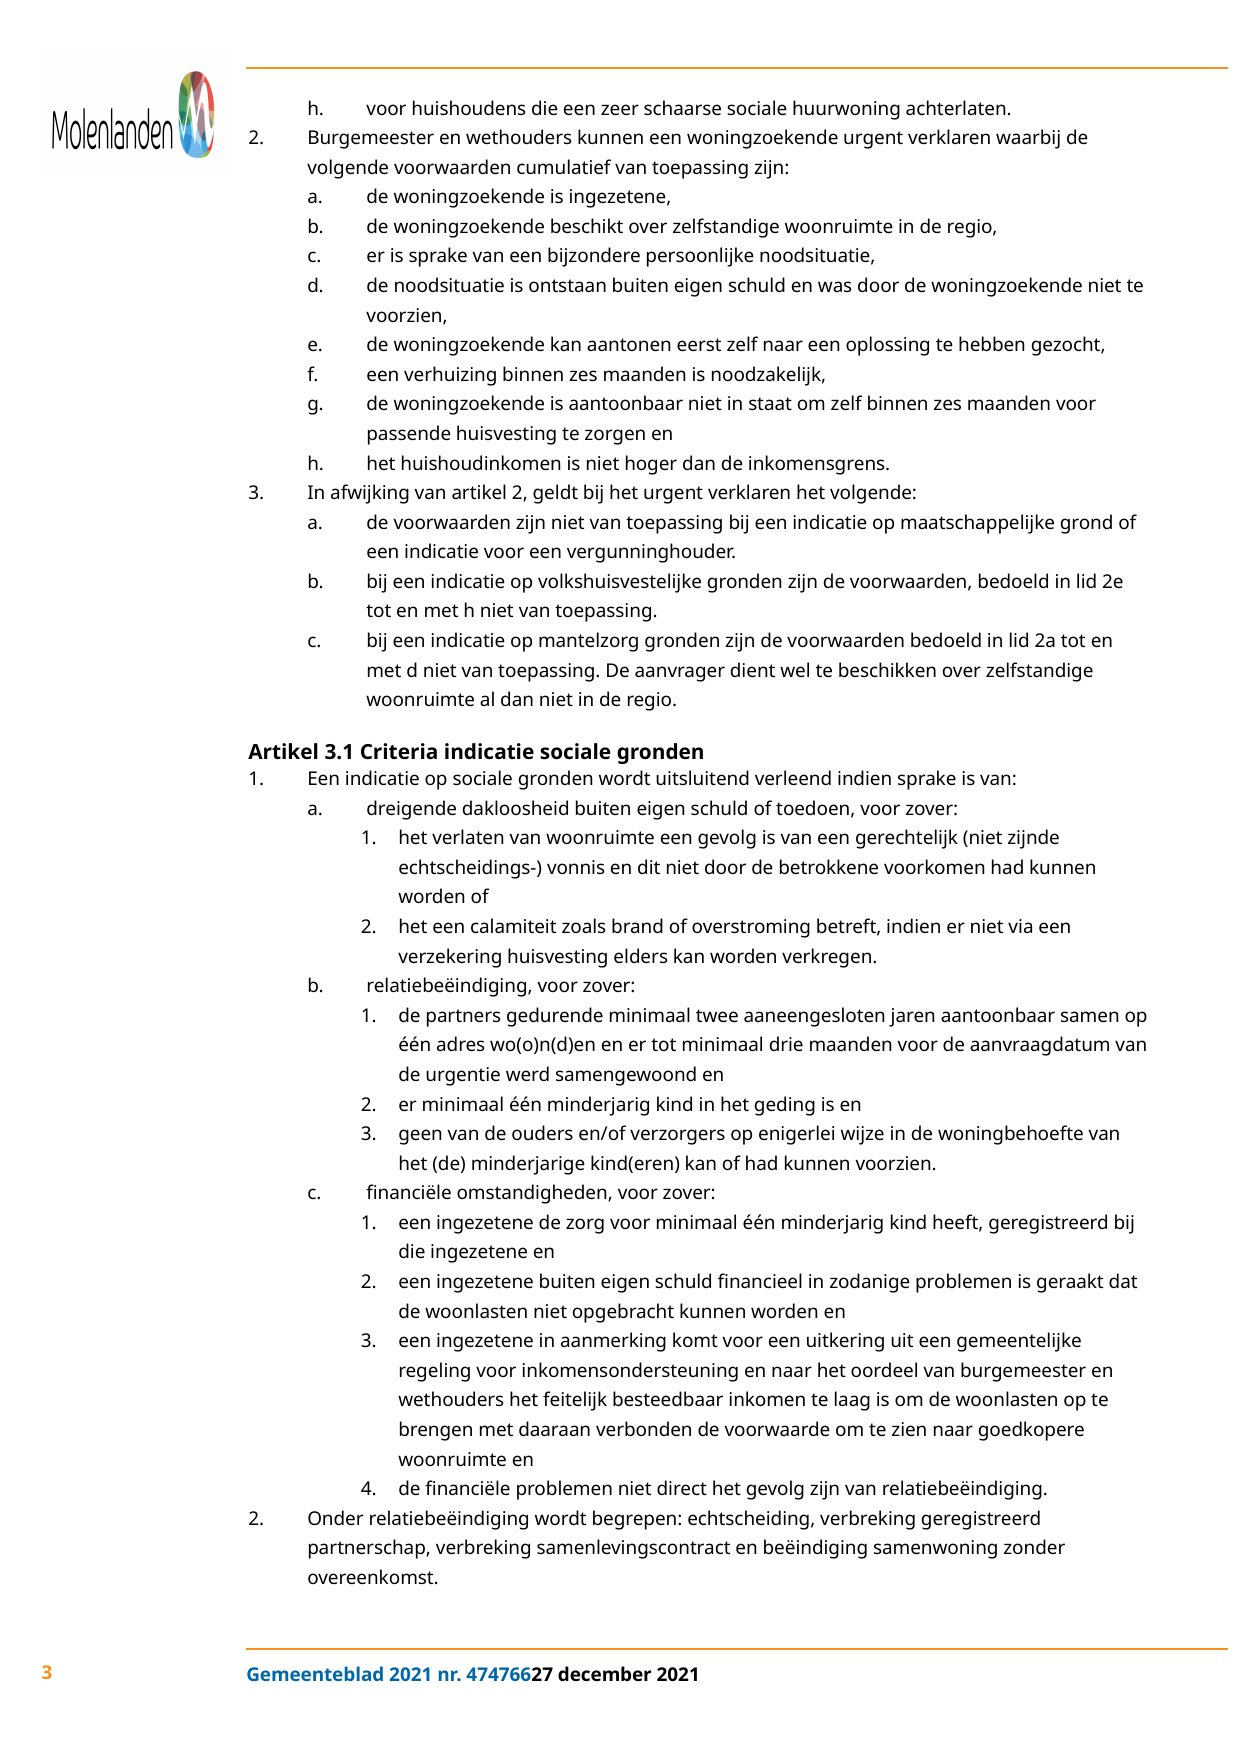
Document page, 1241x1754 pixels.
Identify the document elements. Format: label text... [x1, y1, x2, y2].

list een ingezetene de zorg voor minimaal één minderjarig kind heeft, geregistreerd bij die ingezetene en [361, 1209, 1152, 1264]
list de woningzoekende beschikt over zelfstandige woonruimte in de regio, [307, 213, 1152, 239]
list een ingezetene in aanmerking komt voor een uitkering uit een gemeentelijke regeling voor inkomensondersteuning en naar het oordeel van burgemeester en wethouders het feitelijk besteedbaar inkomen te laag is om de woonlasten op te brengen met daaraan verbonden de voorwaarde om te zien naar goedkopere woonruimte en [361, 1327, 1152, 1471]
list de woningzoekende is ingezetene, [307, 183, 1152, 209]
list voor huishoudens die een zeer schaarse sociale huurwoning achterlaten. [307, 95, 1152, 121]
list Onder relatiebeëindiging wordt begrepen: echtscheiding, verbreking geregistreerd partnerschap, verbreking samenlevingscontract en beëindiging samenwoning zonder overeenkomst. [248, 1505, 1152, 1590]
list geen van de ouders en/of verzorgers op enigerlei wijze in de woningbehoefte van het (de) minderjarige kind(eren) kan of had kunnen voorzien. [361, 1120, 1152, 1176]
picture [41, 47, 231, 172]
list dreigende dakloosheid buiten eigen schuld of toedoen, voor zover: [307, 795, 1152, 821]
list de financiële problemen niet direct het gevolg zijn van relatiebeëindiging. [361, 1475, 1152, 1501]
list er is sprake van een bijzondere persoonlijke noodsituatie, [307, 243, 1152, 268]
list de noodsituatie is ontstaan buiten eigen schuld en was door de woningzoekende niet te voorzien, [307, 272, 1152, 328]
list relatiebeëindiging, voor zover: [307, 972, 1152, 998]
text Artikel 3.1 Criteria indicatie sociale gronden [248, 737, 1152, 765]
list In afwijking van artikel 2, geldt bij het urgent verklaren het volgende: [248, 479, 1152, 505]
list er minimaal één minderjarig kind in het geding is en [361, 1091, 1152, 1116]
list de woningzoekende is aantoonbaar niet in staat om zelf binnen zes maanden voor passende huisvesting te zorgen en [307, 391, 1152, 446]
list financiële omstandigheden, voor zover: [307, 1179, 1152, 1205]
list het huishoudinkomen is niet hoger dan de inkomensgrens. [307, 450, 1152, 476]
list bij een indicatie op volkshuisvestelijke gronden zijn de voorwaarden, bedoeld in lid 2e tot en met h niet van toepassing. [307, 568, 1152, 623]
list de woningzoekende kan aantonen eerst zelf naar een oplossing te hebben gezocht, [307, 331, 1152, 357]
list Burgemeester en wethouders kunnen een woningzoekende urgent verklaren waarbij de volgende voorwaarden cumulatief van toepassing zijn: [248, 124, 1152, 180]
list Een indicatie op sociale gronden wordt uitsluitend verleend indien sprake is van: [248, 765, 1152, 791]
list het een calamiteit zoals brand of overstroming betreft, indien er niet via een verzekering huisvesting elders kan worden verkregen. [361, 913, 1152, 968]
list de partners gedurende minimaal twee aaneengesloten jaren aantoonbaar samen op één adres wo(o)n(d)en en er tot minimaal drie maanden voor de aanvraagdatum van de urgentie werd samengewoond en [361, 1002, 1152, 1087]
list de voorwaarden zijn niet van toepassing bij een indicatie op maatschappelijke grond of een indicatie voor een vergunninghouder. [307, 509, 1152, 564]
list bij een indicatie op mantelzorg gronden zijn de voorwaarden bedoeld in lid 2a tot en met d niet van toepassing. De aanvrager dient wel te beschikken over zelfstandige woonruimte al dan niet in de regio. [307, 627, 1152, 712]
list een verhuizing binnen zes maanden is noodzakelijk, [307, 361, 1152, 387]
list een ingezetene buiten eigen schuld financieel in zodanige problemen is geraakt dat de woonlasten niet opgebracht kunnen worden en [361, 1268, 1152, 1323]
list het verlaten van woonruimte een gevolg is van een gerechtelijk (niet zijnde echtscheidings-) vonnis en dit niet door de betrokkene voorkomen had kunnen worden of [361, 824, 1152, 909]
